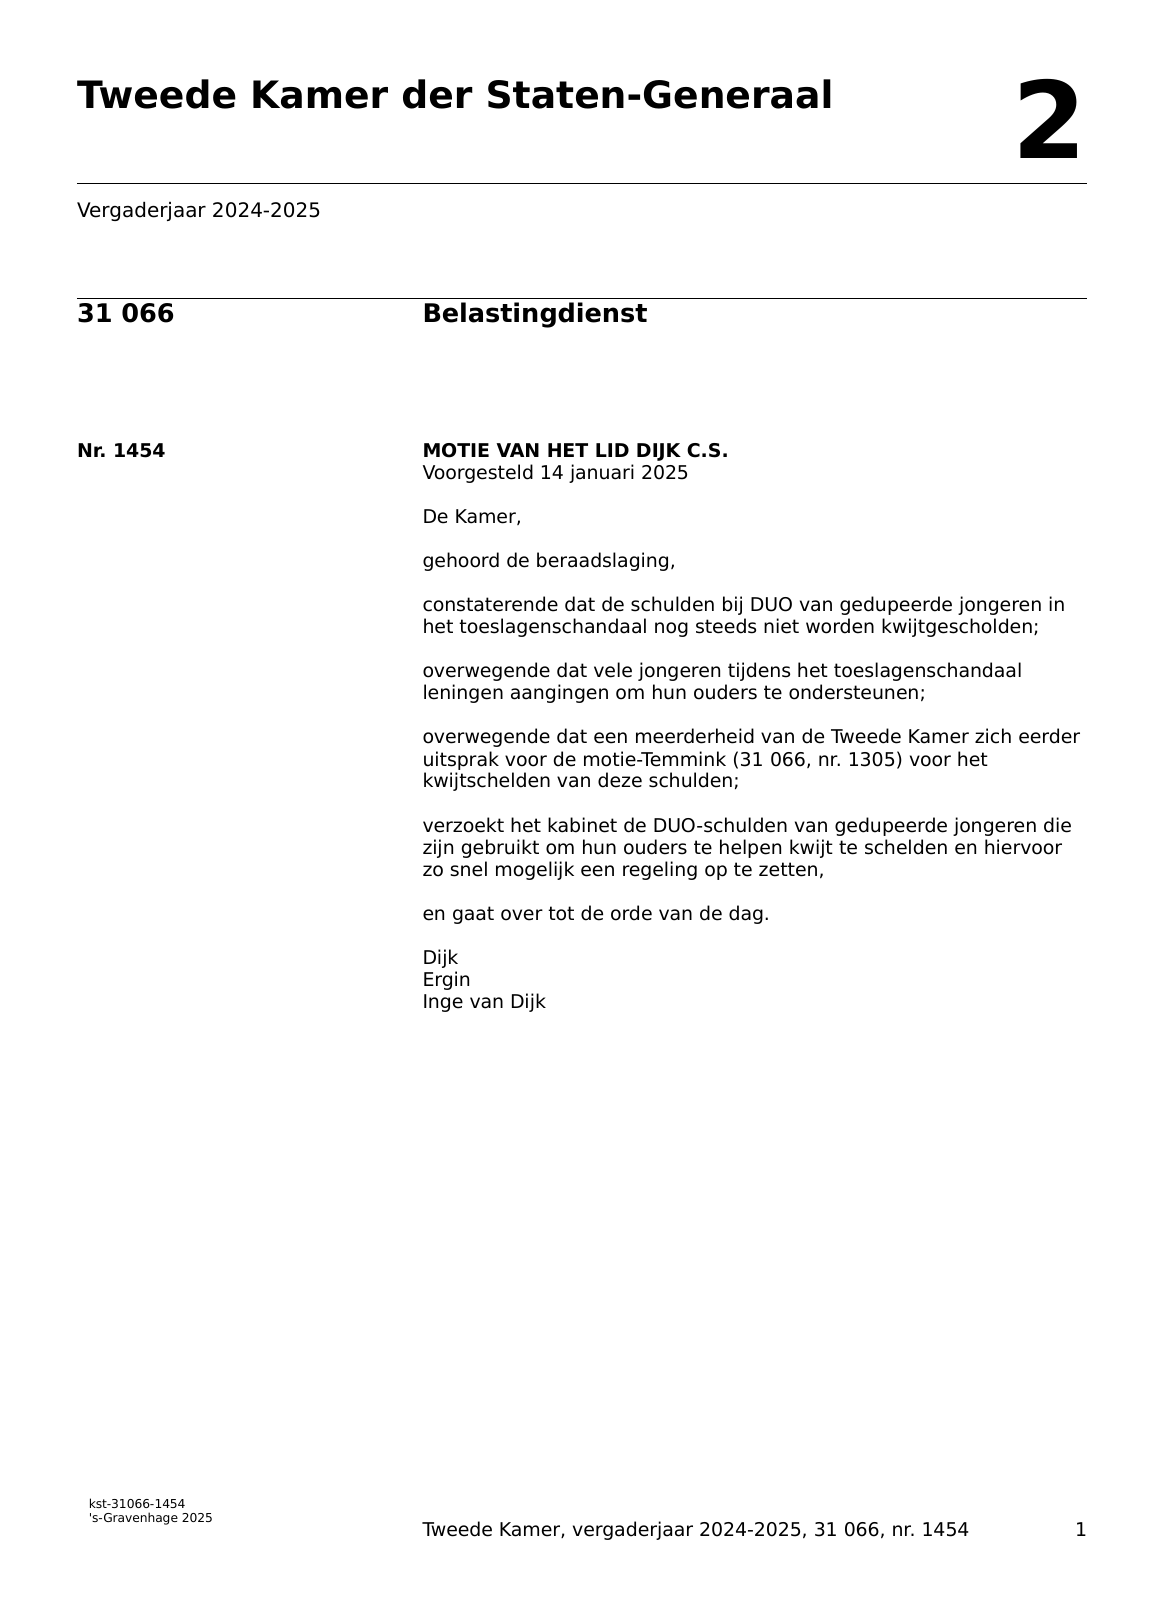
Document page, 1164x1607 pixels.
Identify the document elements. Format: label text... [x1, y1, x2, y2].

table_header 2 [886, 59, 1087, 183]
text constaterende dat de schulden bij DUO van gedupeerde jongeren in het toeslagenschandaal nog steeds niet worden kwijtgescholden; [422, 594, 1087, 638]
subtitle Nr. 1454 MOTIE VAN HET LID DIJK C.S. [77, 440, 1087, 462]
text overwegende dat een meerderheid van de Tweede Kamer zich eerder uitsprak voor de motie-Temmink (31 066, nr. 1305) voor het kwijtschelden van deze schulden; [422, 726, 1087, 792]
text Inge van Dijk [422, 991, 1087, 1013]
subtitle 31 066 Belastingdienst [77, 299, 1087, 329]
text De Kamer, [422, 506, 1087, 528]
text Voorgesteld 14 januari 2025 [422, 462, 1087, 484]
text Ergin [422, 969, 1087, 991]
text 's-Gravenhage 2025 [88, 1511, 323, 1525]
text en gaat over tot de orde van de dag. [422, 903, 1087, 925]
text verzoekt het kabinet de DUO-schulden van gedupeerde jongeren die zijn gebruikt om hun ouders te helpen kwijt te schelden en hiervoor zo snel mogelijk een regeling op te zetten, [422, 814, 1087, 881]
text gehoord de beraadslaging, [422, 550, 1087, 572]
text overwegende dat vele jongeren tijdens het toeslagenschandaal leningen aangingen om hun ouders te ondersteunen; [422, 660, 1087, 704]
table_header Tweede Kamer der Staten-Generaal [77, 59, 886, 183]
table_cell Vergaderjaar 2024-2025 [77, 184, 1087, 298]
text kst-31066-1454 [88, 1497, 323, 1511]
text Dijk [422, 947, 1087, 969]
